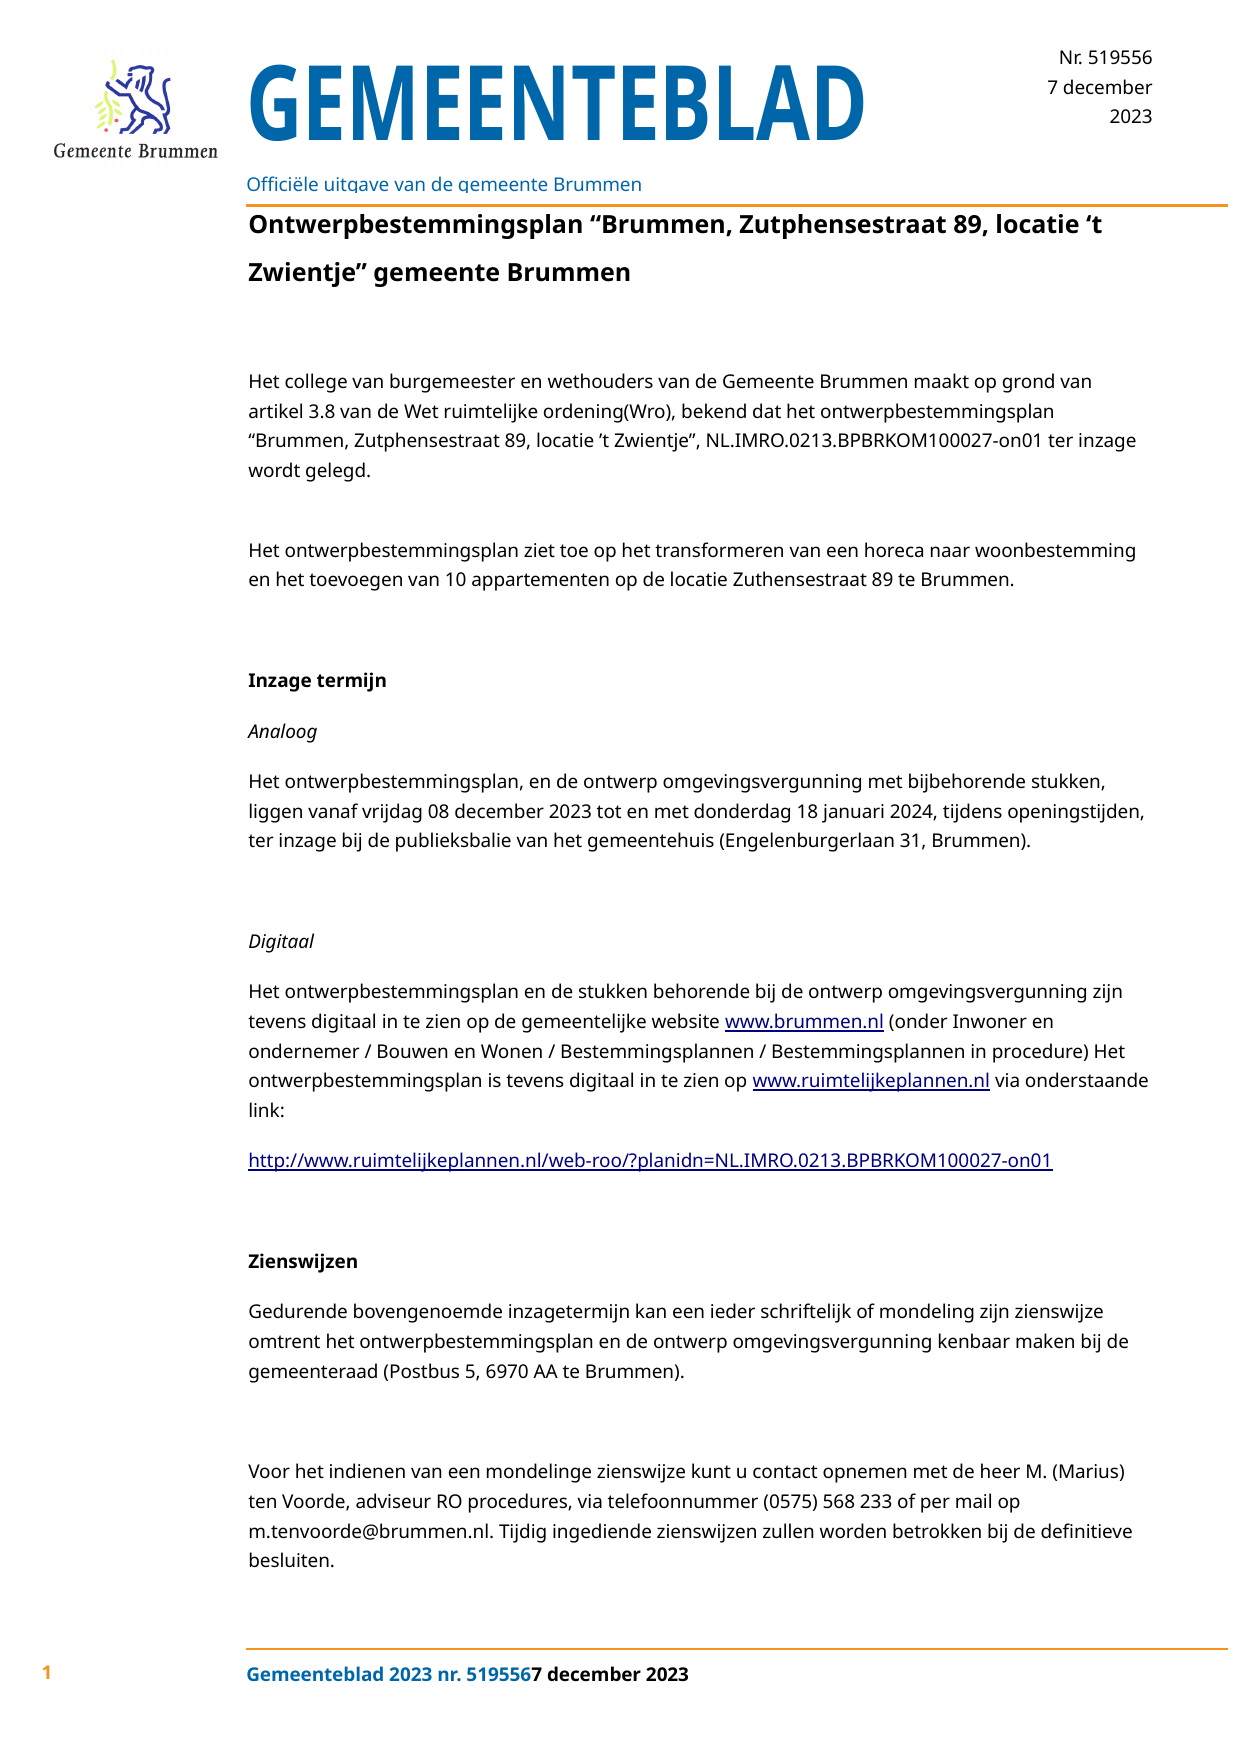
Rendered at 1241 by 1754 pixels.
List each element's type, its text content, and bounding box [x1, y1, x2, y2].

picture [41, 47, 231, 172]
text Ontwerpbestemmingsplan “Brummen, Zutphensestraat 89, locatie ‘t Zwientje” gemeente Brummen [248, 207, 1152, 288]
text Analoog [248, 718, 1152, 744]
text Digitaal [248, 928, 1152, 954]
text http://www.ruimtelijkeplannen.nl/web-roo/?planidn=NL.IMRO.0213.BPBRKOM100027-on01 [248, 1147, 1152, 1173]
text Het ontwerpbestemmingsplan ziet toe op het transformeren van een horeca naar woonbestemming en het toevoegen van 10 appartementen op de locatie Zuthensestraat 89 te Brummen. [248, 537, 1152, 592]
text Gedurende bovengenoemde inzagetermijn kan een ieder schriftelijk of mondeling zijn zienswijze omtrent het ontwerpbestemmingsplan en de ontwerp omgevingsvergunning kenbaar maken bij de gemeenteraad (Postbus 5, 6970 AA te Brummen). [248, 1299, 1152, 1384]
text Inzage termijn [248, 667, 1152, 693]
text Het college van burgemeester en wethouders van de Gemeente Brummen maakt op grond van artikel 3.8 van de Wet ruimtelijke ordening(Wro), bekend dat het ontwerpbestemmingsplan “Brummen, Zutphensestraat 89, locatie ’t Zwientje”, NL.IMRO.0213.BPBRKOM100027-on01 ter inzage wordt gelegd. [248, 368, 1152, 483]
text Het ontwerpbestemmingsplan, en de ontwerp omgevingsvergunning met bijbehorende stukken, liggen vanaf vrijdag 08 december 2023 tot en met donderdag 18 januari 2024, tijdens openingstijden, ter inzage bij de publieksbalie van het gemeentehuis (Engelenburgerlaan 31, Brummen). [248, 768, 1152, 853]
text Voor het indienen van een mondelinge zienswijze kunt u contact opnemen met de heer M. (Marius) ten Voorde, adviseur RO procedures, via telefoonnummer (0575) 568 233 of per mail op m.tenvoorde@brummen.nl. Tijdig ingediende zienswijzen zullen worden betrokken bij de definitieve besluiten. [248, 1459, 1152, 1573]
text Zienswijzen [248, 1248, 1152, 1274]
text Het ontwerpbestemmingsplan en de stukken behorende bij de ontwerp omgevingsvergunning zijn tevens digitaal in te zien op de gemeentelijke website www.brummen.nl (onder Inwoner en ondernemer / Bouwen en Wonen / Bestemmingsplannen / Bestemmingsplannen in procedure) Het ontwerpbestemmingsplan is tevens digitaal in te zien op www.ruimtelijkeplannen.nl via onderstaande link: [248, 979, 1152, 1123]
